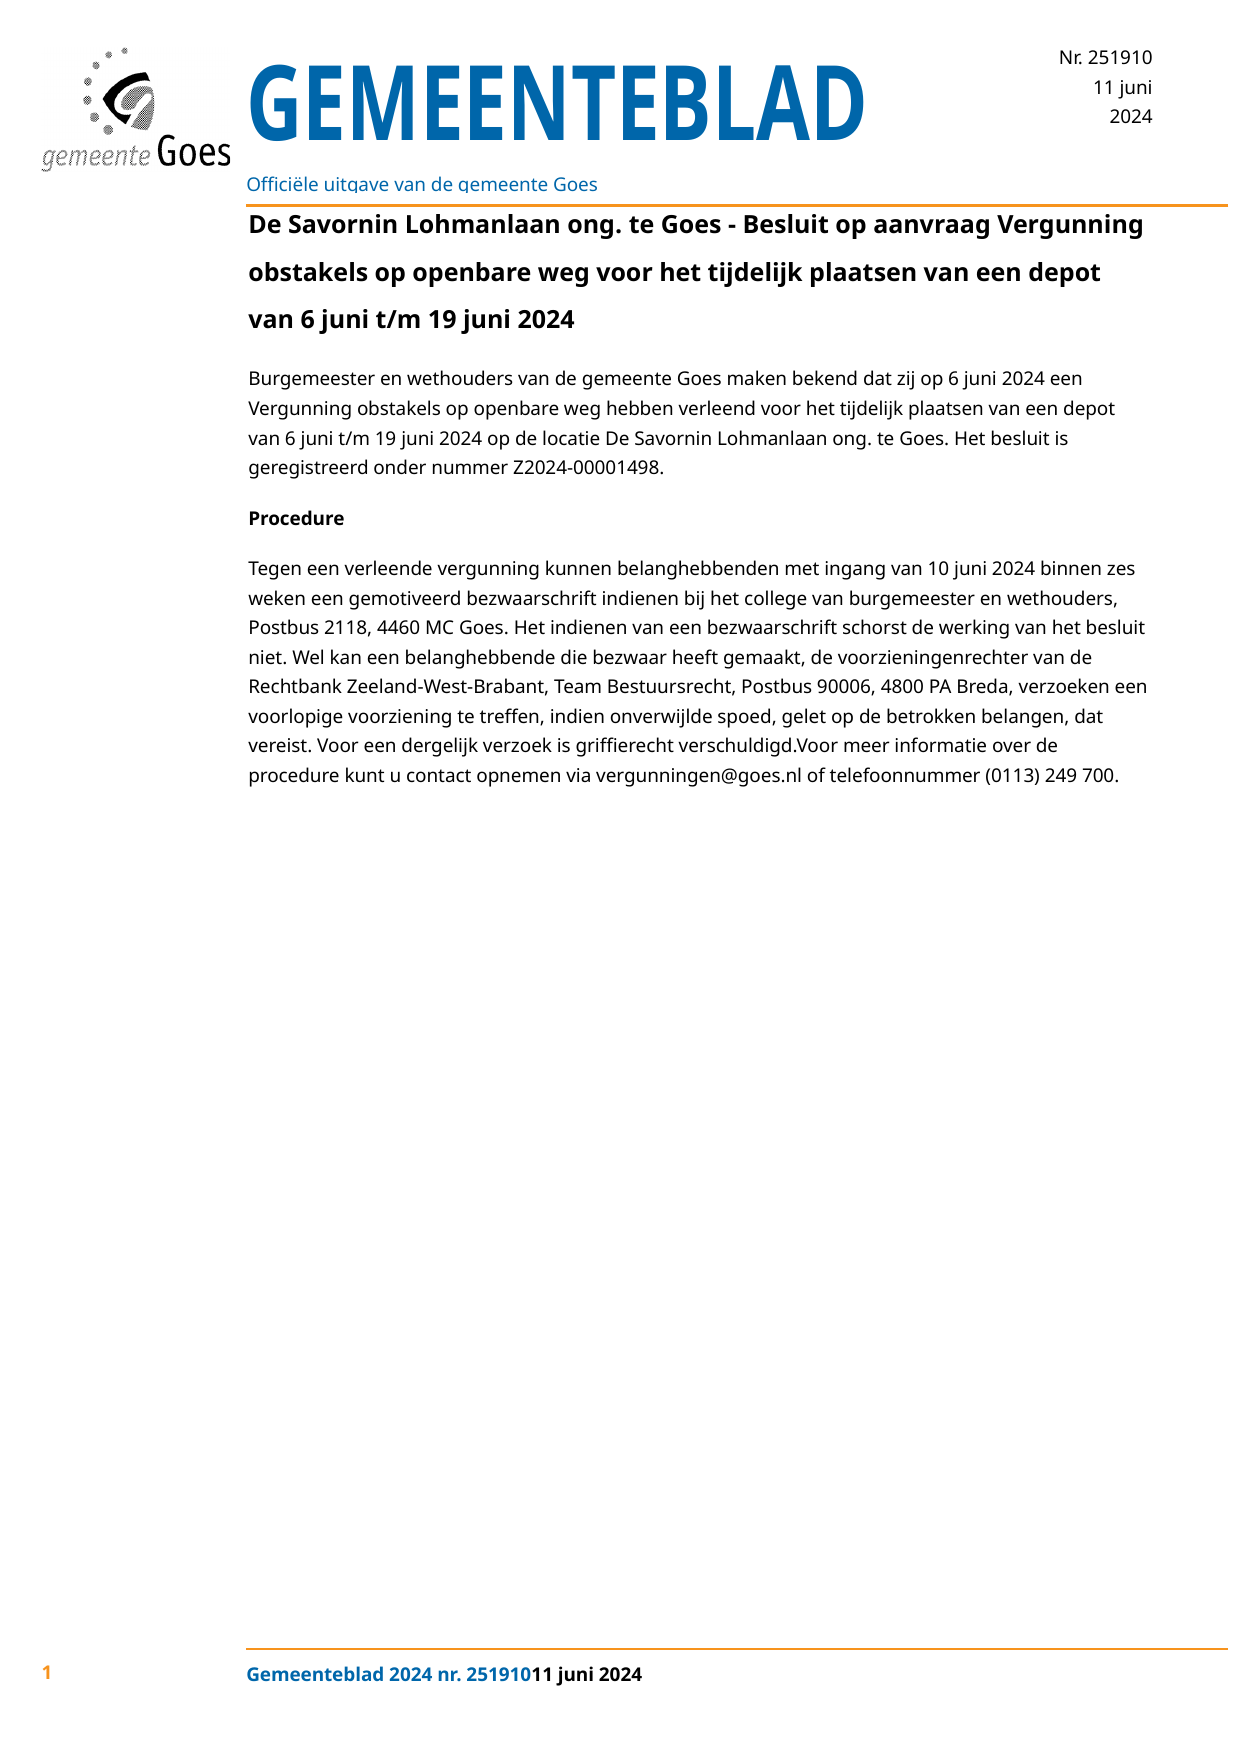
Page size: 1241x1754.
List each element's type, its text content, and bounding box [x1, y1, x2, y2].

text Procedure [248, 505, 1152, 530]
text Tegen een verleende vergunning kunnen belanghebbenden met ingang van 10 juni 2024 binnen zes weken een gemotiveerd bezwaarschrift indienen bij het college van burgemeester en wethouders, Postbus 2118, 4460 MC Goes. Het indienen van een bezwaarschrift schorst de werking van het besluit niet. Wel kan een belanghebbende die bezwaar heeft gemaakt, de voorzieningenrechter van de Rechtbank Zeeland-West-Brabant, Team Bestuursrecht, Postbus 90006, 4800 PA Breda, verzoeken een voorlopige voorziening te treffen, indien onverwijlde spoed, gelet op de betrokken belangen, dat vereist. Voor een dergelijk verzoek is griffierecht verschuldigd.Voor meer informatie over de procedure kunt u contact opnemen via vergunningen@goes.nl of telefoonnummer (0113) 249 700. [248, 555, 1152, 788]
picture [41, 47, 231, 172]
text Burgemeester en wethouders van de gemeente Goes maken bekend dat zij op 6 juni 2024 een Vergunning obstakels op openbare weg hebben verleend voor het tijdelijk plaatsen van een depot van 6 juni t/m 19 juni 2024 op de locatie De Savornin Lohmanlaan ong. te Goes. Het besluit is geregistreerd onder nummer Z2024-00001498. [248, 366, 1152, 480]
text De Savornin Lohmanlaan ong. te Goes - Besluit op aanvraag Vergunning obstakels op openbare weg voor het tijdelijk plaatsen van een depot van 6 juni t/m 19 juni 2024 [248, 207, 1152, 336]
